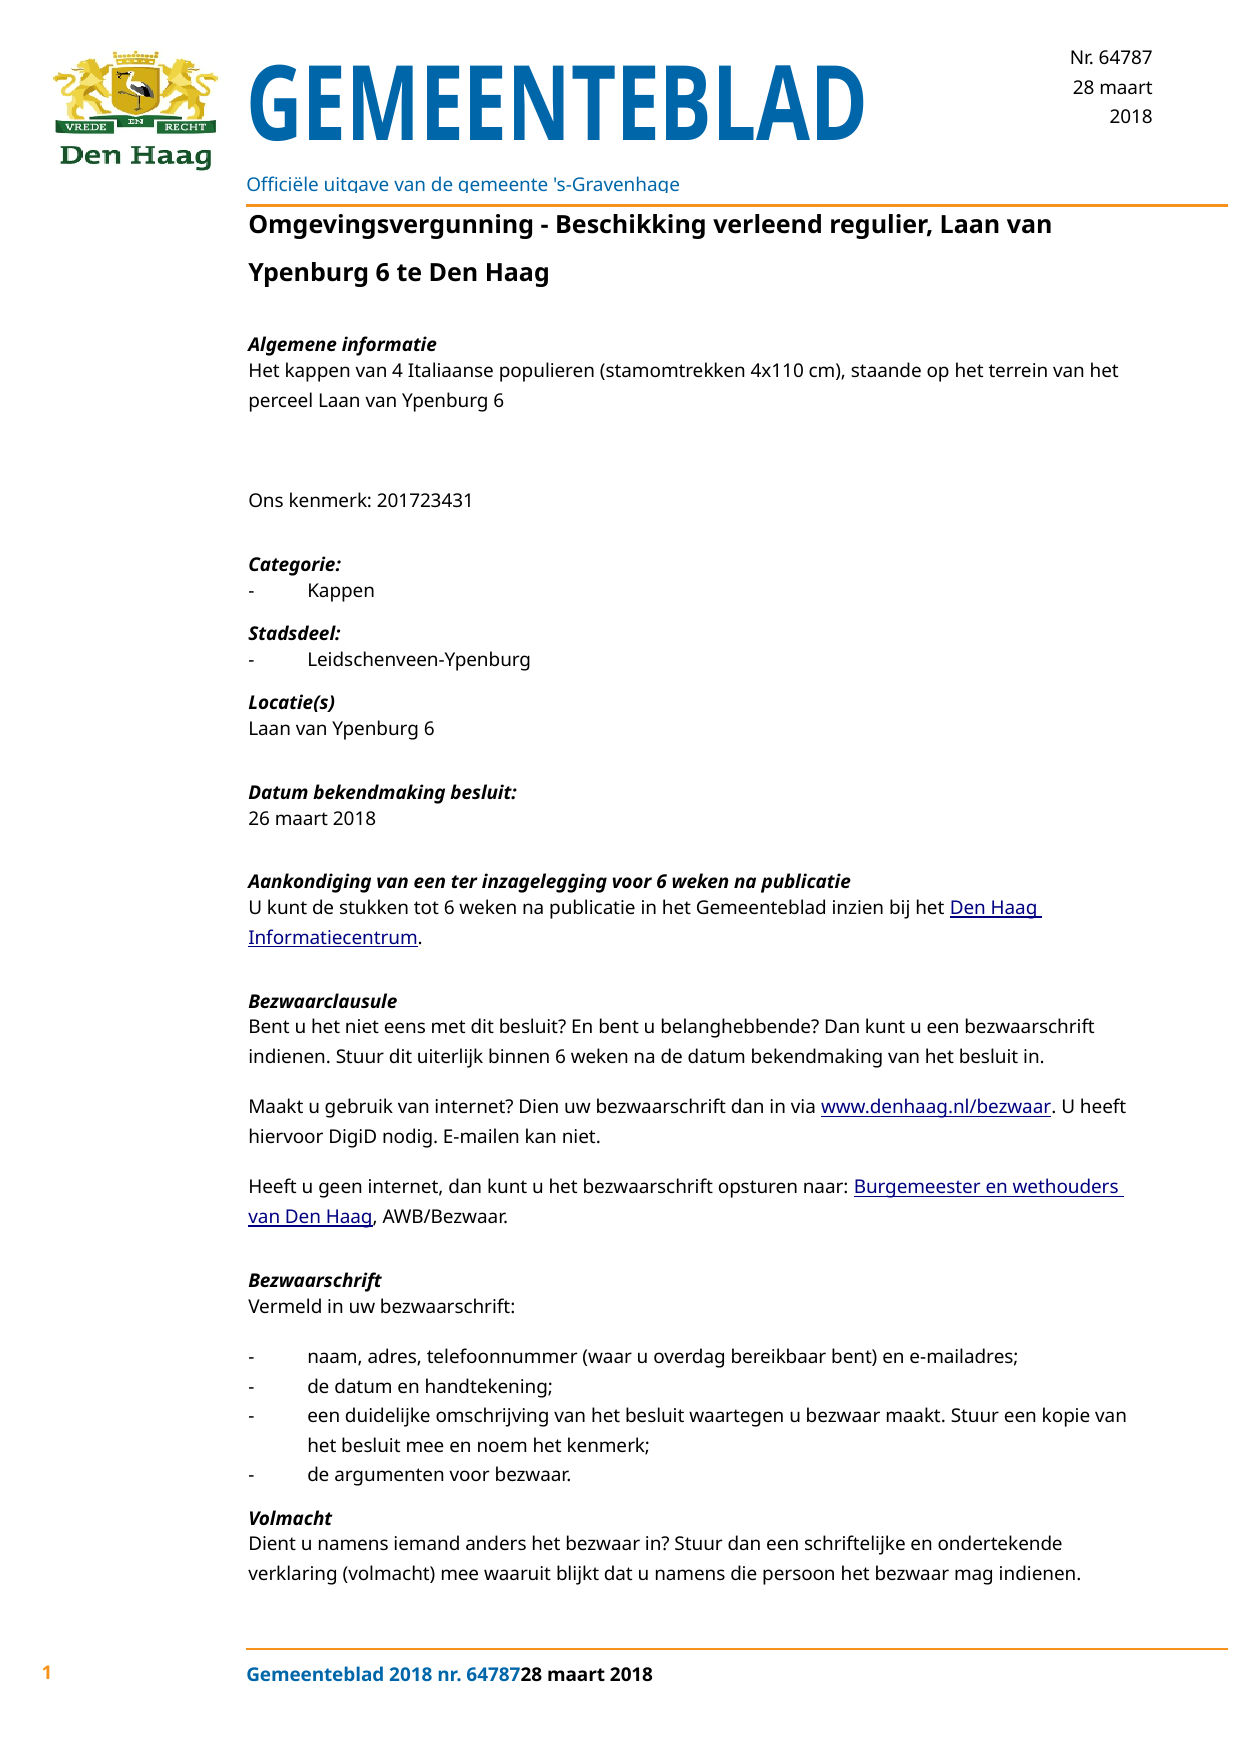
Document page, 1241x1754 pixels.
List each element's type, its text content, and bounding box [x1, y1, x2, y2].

text Aankondiging van een ter inzagelegging voor 6 weken na publicatie [248, 869, 1152, 894]
text Datum bekendmaking besluit: [248, 779, 1152, 805]
text Vermeld in uw bezwaarschrift: [248, 1293, 1152, 1319]
list een duidelijke omschrijving van het besluit waartegen u bezwaar maakt. Stuur een kopie van het besluit mee en noem het kenmerk; [248, 1402, 1152, 1458]
text Dient u namens iemand anders het bezwaar in? Stuur dan een schriftelijke en ondertekende verklaring (volmacht) mee waaruit blijkt dat u namens die persoon het bezwaar mag indienen. [248, 1531, 1152, 1586]
text U kunt de stukken tot 6 weken na publicatie in het Gemeenteblad inzien bij het Den Haag Informatiecentrum. [248, 894, 1152, 950]
text Het kappen van 4 Italiaanse populieren (stamomtrekken 4x110 cm), staande op het terrein van het perceel Laan van Ypenburg 6 [248, 357, 1152, 412]
list Kappen [248, 577, 1152, 603]
text Omgevingsvergunning - Beschikking verleend regulier, Laan van Ypenburg 6 te Den Haag [248, 207, 1152, 288]
text Maakt u gebruik van internet? Dien uw bezwaarschrift dan in via www.denhaag.nl/bezwaar. U heeft hiervoor DigiD nodig. E-mailen kan niet. [248, 1094, 1152, 1149]
text Heeft u geen internet, dan kunt u het bezwaarschrift opsturen naar: Burgemeester en wethouders van Den Haag, AWB/Bezwaar. [248, 1174, 1152, 1229]
list naam, adres, telefoonnummer (waar u overdag bereikbaar bent) en e-mailadres; [248, 1343, 1152, 1369]
text Stadsdeel: [248, 620, 1152, 646]
text Bezwaarschrift [248, 1267, 1152, 1293]
picture [41, 47, 231, 172]
text Ons kenmerk: 201723431 [248, 488, 1152, 513]
text Categorie: [248, 552, 1152, 577]
list de argumenten voor bezwaar. [248, 1462, 1152, 1487]
list Leidschenveen-Ypenburg [248, 646, 1152, 672]
text Algemene informatie [248, 331, 1152, 357]
text 26 maart 2018 [248, 805, 1152, 830]
text Laan van Ypenburg 6 [248, 715, 1152, 741]
list de datum en handtekening; [248, 1373, 1152, 1399]
text Volmacht [248, 1505, 1152, 1531]
text Locatie(s) [248, 689, 1152, 715]
text Bent u het niet eens met dit besluit? En bent u belanghebbende? Dan kunt u een bezwaarschrift indienen. Stuur dit uiterlijk binnen 6 weken na de datum bekendmaking van het besluit in. [248, 1014, 1152, 1069]
text Bezwaarclausule [248, 988, 1152, 1014]
